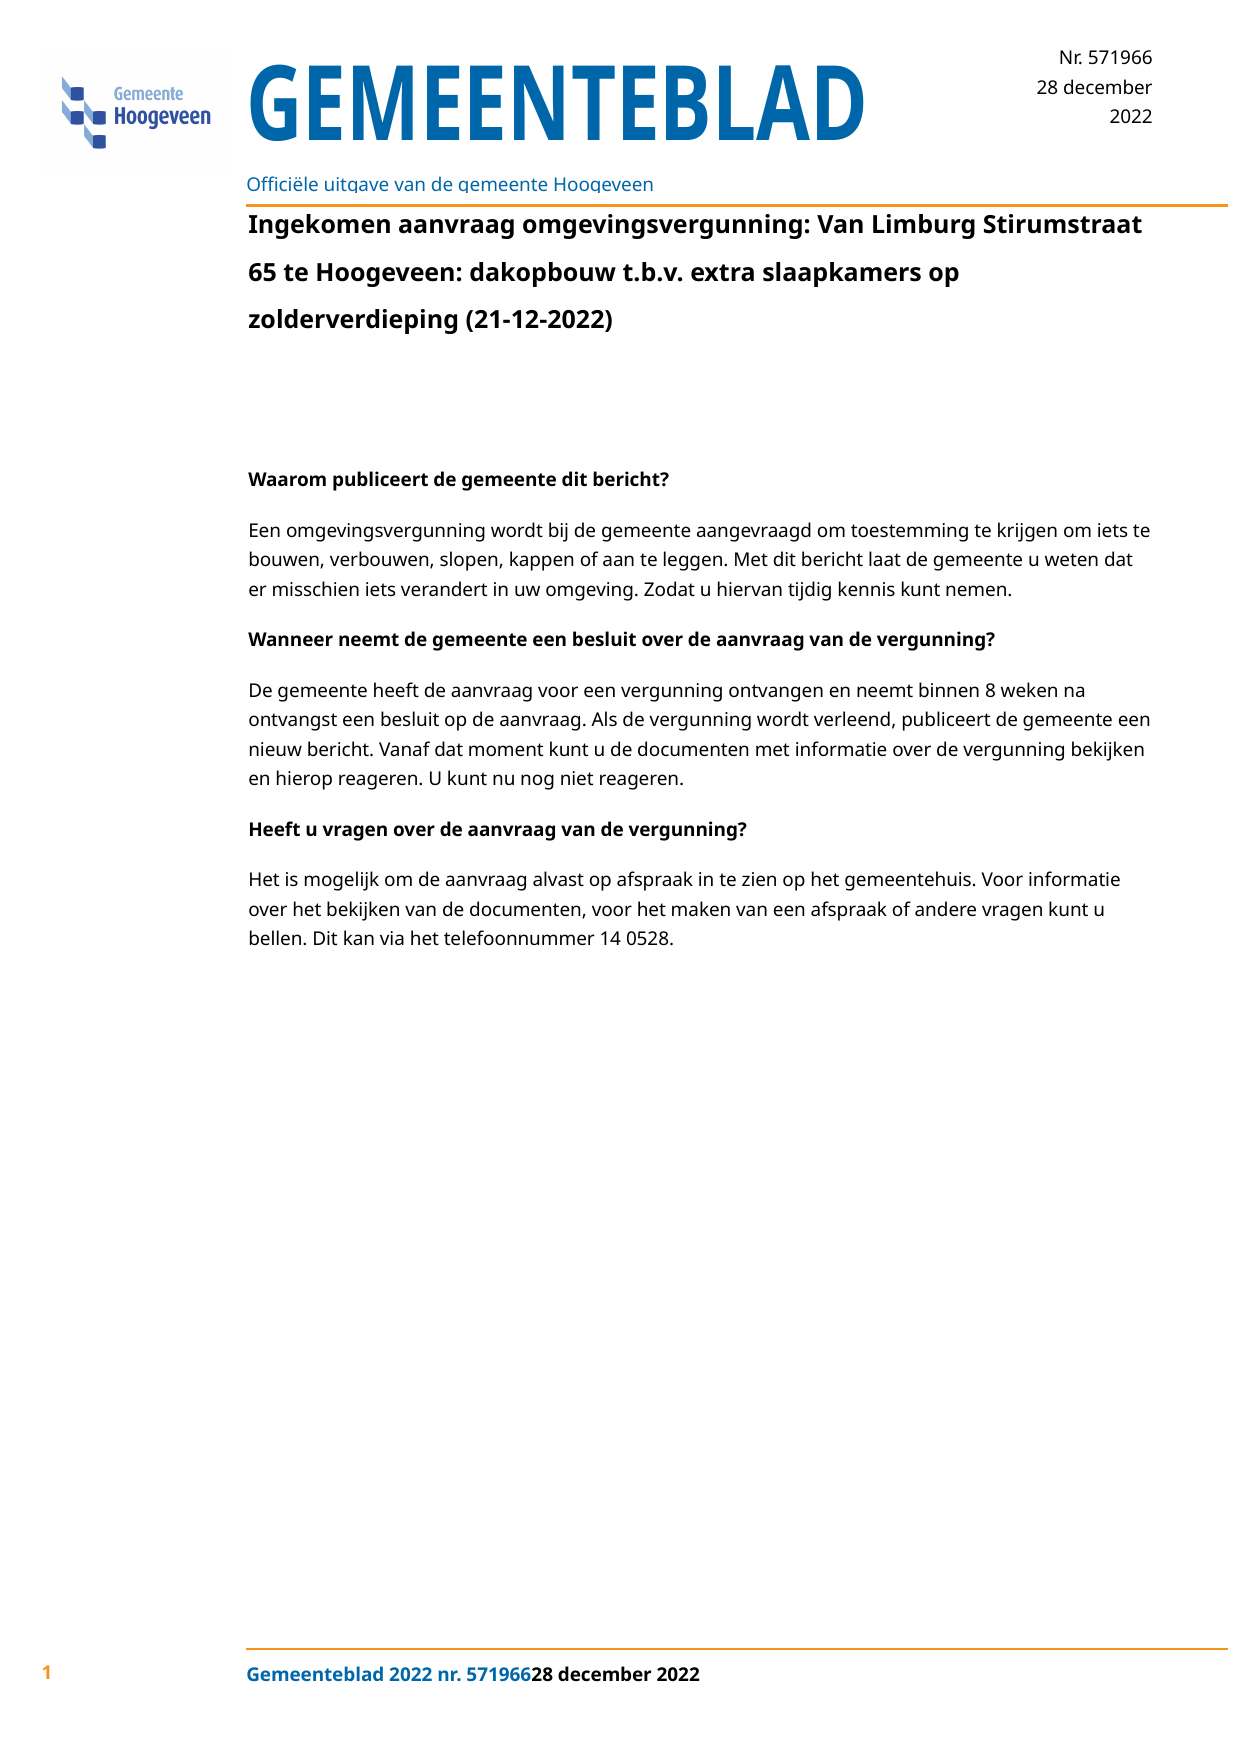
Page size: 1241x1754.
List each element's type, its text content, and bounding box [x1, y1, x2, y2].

text Heeft u vragen over de aanvraag van de vergunning? [248, 816, 1152, 842]
text Het is mogelijk om de aanvraag alvast op afspraak in te zien op het gemeentehuis. Voor informatie over het bekijken van de documenten, voor het maken van een afspraak of andere vragen kunt u bellen. Dit kan via het telefoonnummer 14 0528. [248, 866, 1152, 951]
text Een omgevingsvergunning wordt bij de gemeente aangevraagd om toestemming te krijgen om iets te bouwen, verbouwen, slopen, kappen of aan te leggen. Met dit bericht laat de gemeente u weten dat er misschien iets verandert in uw omgeving. Zodat u hiervan tijdig kennis kunt nemen. [248, 517, 1152, 602]
picture [41, 47, 231, 172]
text Wanneer neemt de gemeente een besluit over de aanvraag van de vergunning? [248, 626, 1152, 652]
text Ingekomen aanvraag omgevingsvergunning: Van Limburg Stirumstraat 65 te Hoogeveen: dakopbouw t.b.v. extra slaapkamers op zolderverdieping (21-12-2022) [248, 207, 1152, 336]
text Waarom publiceert de gemeente dit bericht? [248, 466, 1152, 492]
text De gemeente heeft de aanvraag voor een vergunning ontvangen en neemt binnen 8 weken na ontvangst een besluit op de aanvraag. Als de vergunning wordt verleend, publiceert de gemeente een nieuw bericht. Vanaf dat moment kunt u de documenten met informatie over de vergunning bekijken en hierop reageren. U kunt nu nog niet reageren. [248, 677, 1152, 791]
